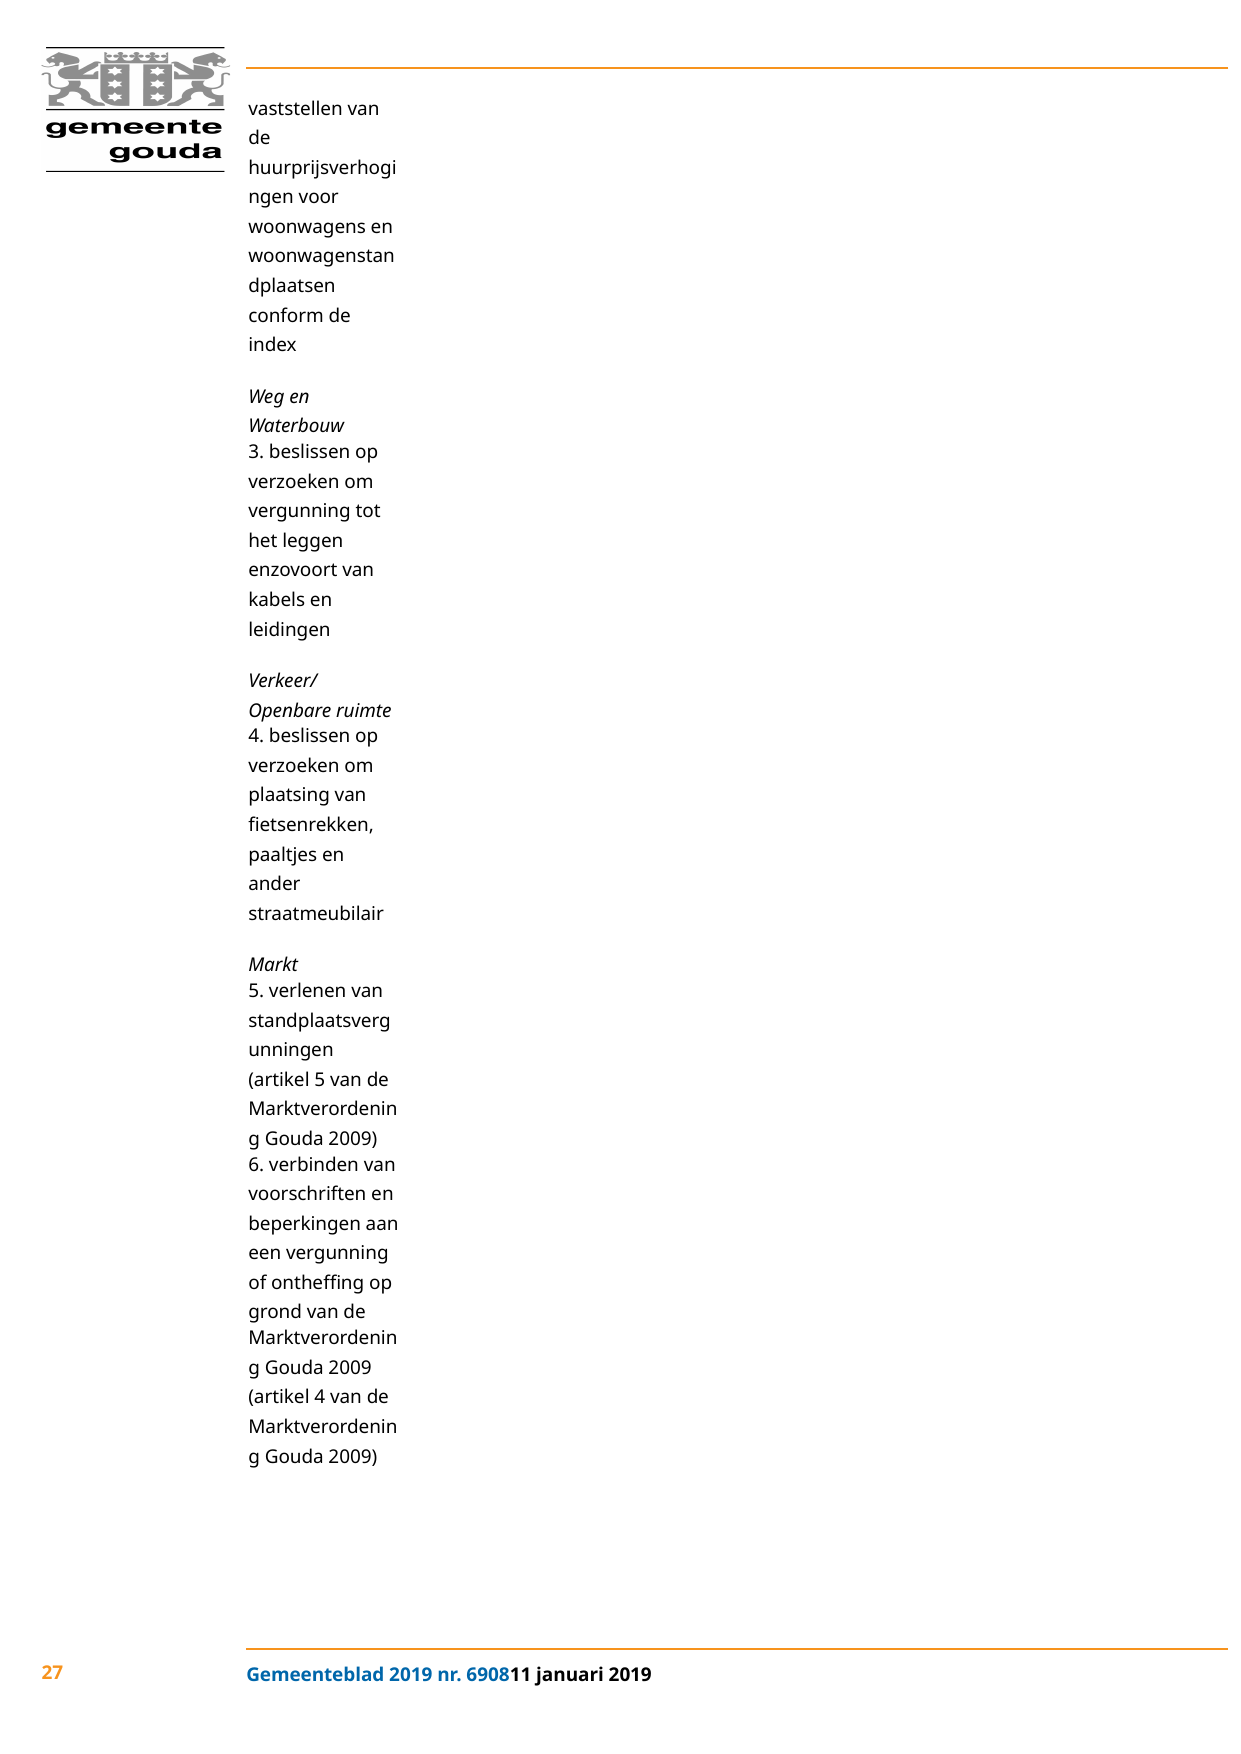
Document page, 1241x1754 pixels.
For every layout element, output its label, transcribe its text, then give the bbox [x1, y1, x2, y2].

table_cell Verkeer/Openbare ruimte [248, 667, 398, 722]
table_cell 4. beslissen op verzoeken om plaatsing van fietsenrekken, paaltjes en ander straatmeubilair [248, 723, 398, 926]
table_cell [248, 641, 398, 667]
table_cell 5. verlenen van standplaatsvergunningen (artikel 5 van de Marktverordening Gouda 2009) [248, 977, 398, 1151]
table_cell 3. beslissen op verzoeken om vergunning tot het leggen enzovoort van kabels en leidingen [248, 438, 398, 641]
table_cell vaststellen van de huurprijsverhogingen voor woonwagens en woonwagenstandplaatsen conform de index [248, 95, 398, 357]
table_cell 6. verbinden van voorschriften en beperkingen aan een vergunning of ontheffing op grond van de [248, 1151, 398, 1324]
table_cell Markt [248, 951, 398, 977]
picture [41, 47, 231, 172]
table_cell [248, 357, 398, 383]
table_cell Marktverordening Gouda 2009 (artikel 4 van de Marktverordening Gouda 2009) [248, 1325, 398, 1468]
table_cell Weg en Waterbouw [248, 383, 398, 438]
table_cell [248, 926, 398, 951]
